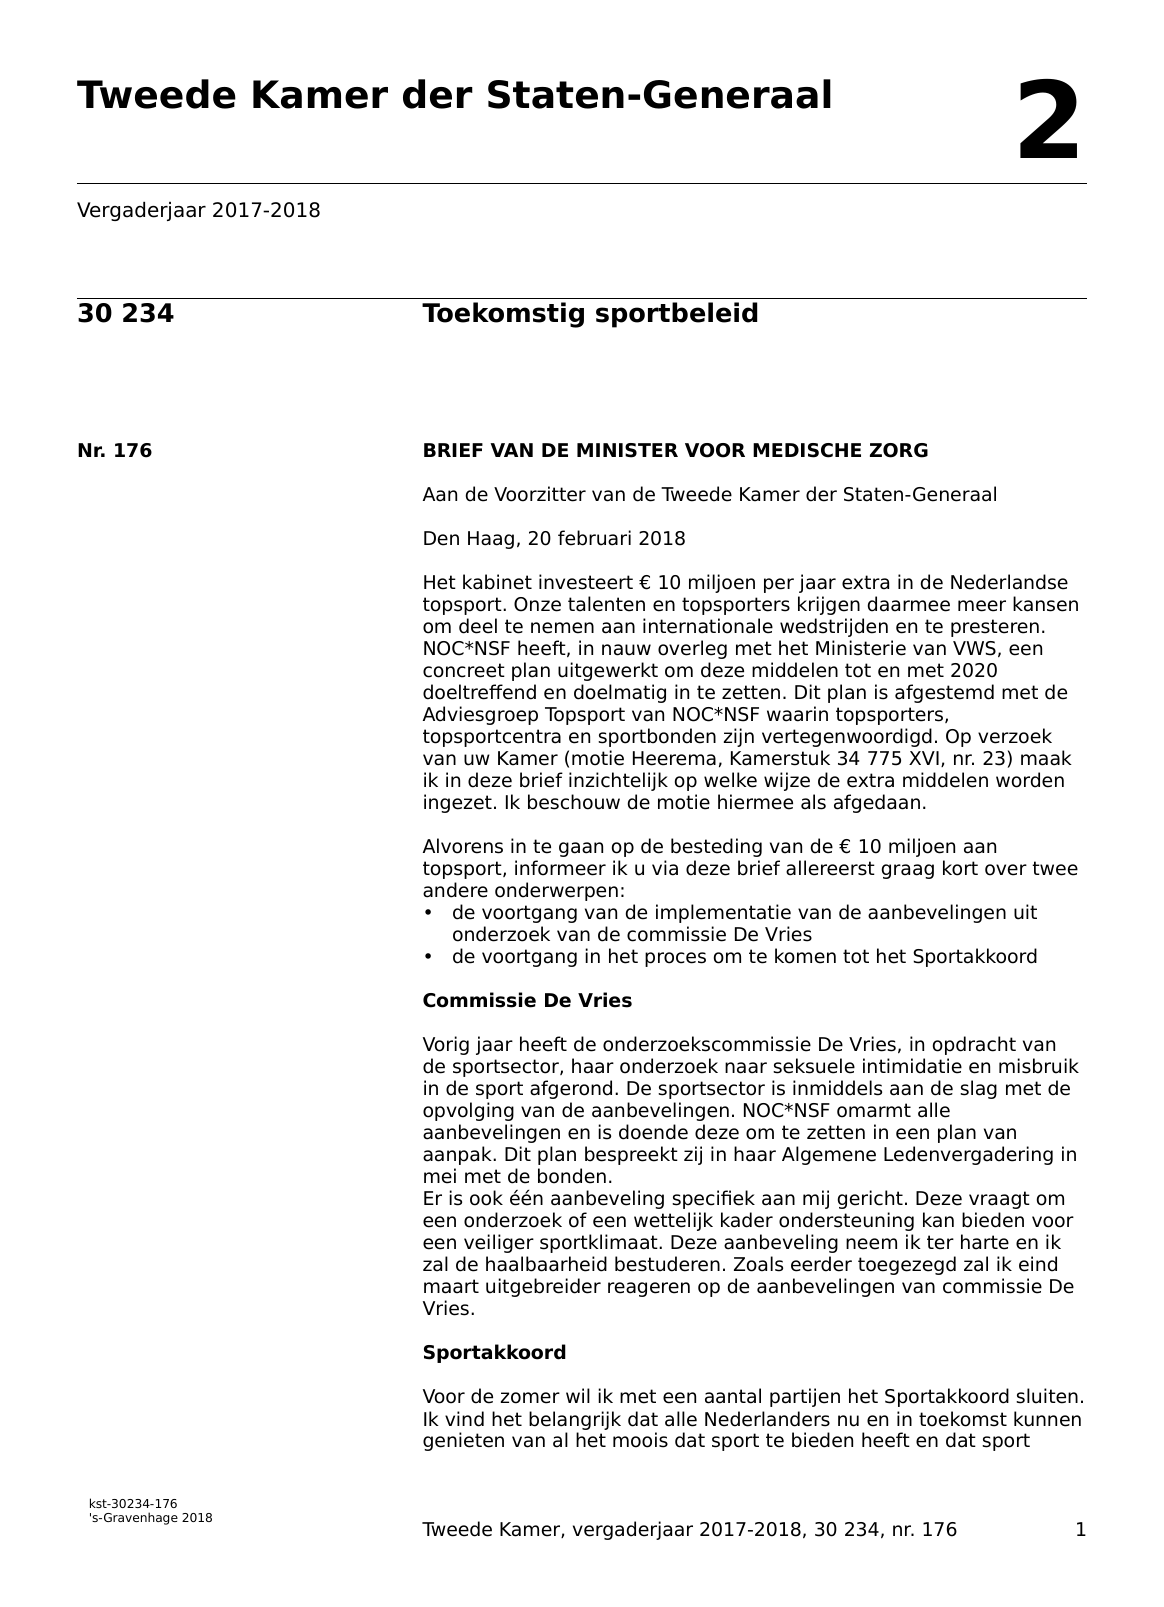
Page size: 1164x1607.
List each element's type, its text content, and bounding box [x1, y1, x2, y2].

text Aan de Voorzitter van de Tweede Kamer der Staten-Generaal [422, 484, 1087, 506]
text Den Haag, 20 februari 2018 [422, 528, 1087, 550]
subtitle Nr. 176 BRIEF VAN DE MINISTER VOOR MEDISCHE ZORG [77, 440, 1087, 462]
text kst-30234-176 [88, 1497, 323, 1511]
subtitle Sportakkoord [422, 1342, 1087, 1364]
text Alvorens in te gaan op de besteding van de € 10 miljoen aan topsport, informeer ik u via deze brief allereerst graag kort over twee andere onderwerpen: [422, 836, 1087, 902]
text 's-Gravenhage 2018 [88, 1511, 323, 1525]
text • de voortgang in het proces om te komen tot het Sportakkoord [422, 946, 1087, 968]
text Het kabinet investeert € 10 miljoen per jaar extra in de Nederlandse topsport. Onze talenten en topsporters krijgen daarmee meer kansen om deel te nemen aan internationale wedstrijden en te presteren. NOC*NSF heeft, in nauw overleg met het Ministerie van VWS, een concreet plan uitgewerkt om deze middelen tot en met 2020 doeltreffend en doelmatig in te zetten. Dit plan is afgestemd met de Adviesgroep Topsport van NOC*NSF waarin topsporters, topsportcentra en sportbonden zijn vertegenwoordigd. Op verzoek van uw Kamer (motie Heerema, Kamerstuk 34 775 XVI, nr. 23) maak ik in deze brief inzichtelijk op welke wijze de extra middelen worden ingezet. Ik beschouw de motie hiermee als afgedaan. [422, 572, 1087, 814]
table_cell Vergaderjaar 2017-2018 [77, 184, 1087, 298]
text Voor de zomer wil ik met een aantal partijen het Sportakkoord sluiten. Ik vind het belangrijk dat alle Nederlanders nu en in toekomst kunnen genieten van al het moois dat sport te bieden heeft en dat sport [422, 1386, 1087, 1452]
table_header 2 [886, 59, 1087, 183]
table_header Tweede Kamer der Staten-Generaal [77, 59, 886, 183]
text Er is ook één aanbeveling specifiek aan mij gericht. Deze vraagt om een onderzoek of een wettelijk kader ondersteuning kan bieden voor een veiliger sportklimaat. Deze aanbeveling neem ik ter harte en ik zal de haalbaarheid bestuderen. Zoals eerder toegezegd zal ik eind maart uitgebreider reageren op de aanbevelingen van commissie De Vries. [422, 1188, 1087, 1320]
subtitle 30 234 Toekomstig sportbeleid [77, 299, 1087, 329]
text Vorig jaar heeft de onderzoekscommissie De Vries, in opdracht van de sportsector, haar onderzoek naar seksuele intimidatie en misbruik in de sport afgerond. De sportsector is inmiddels aan de slag met de opvolging van de aanbevelingen. NOC*NSF omarmt alle aanbevelingen en is doende deze om te zetten in een plan van aanpak. Dit plan bespreekt zij in haar Algemene Ledenvergadering in mei met de bonden. [422, 1034, 1087, 1188]
subtitle Commissie De Vries [422, 990, 1087, 1012]
text • de voortgang van de implementatie van de aanbevelingen uit onderzoek van de commissie De Vries [422, 902, 1087, 946]
